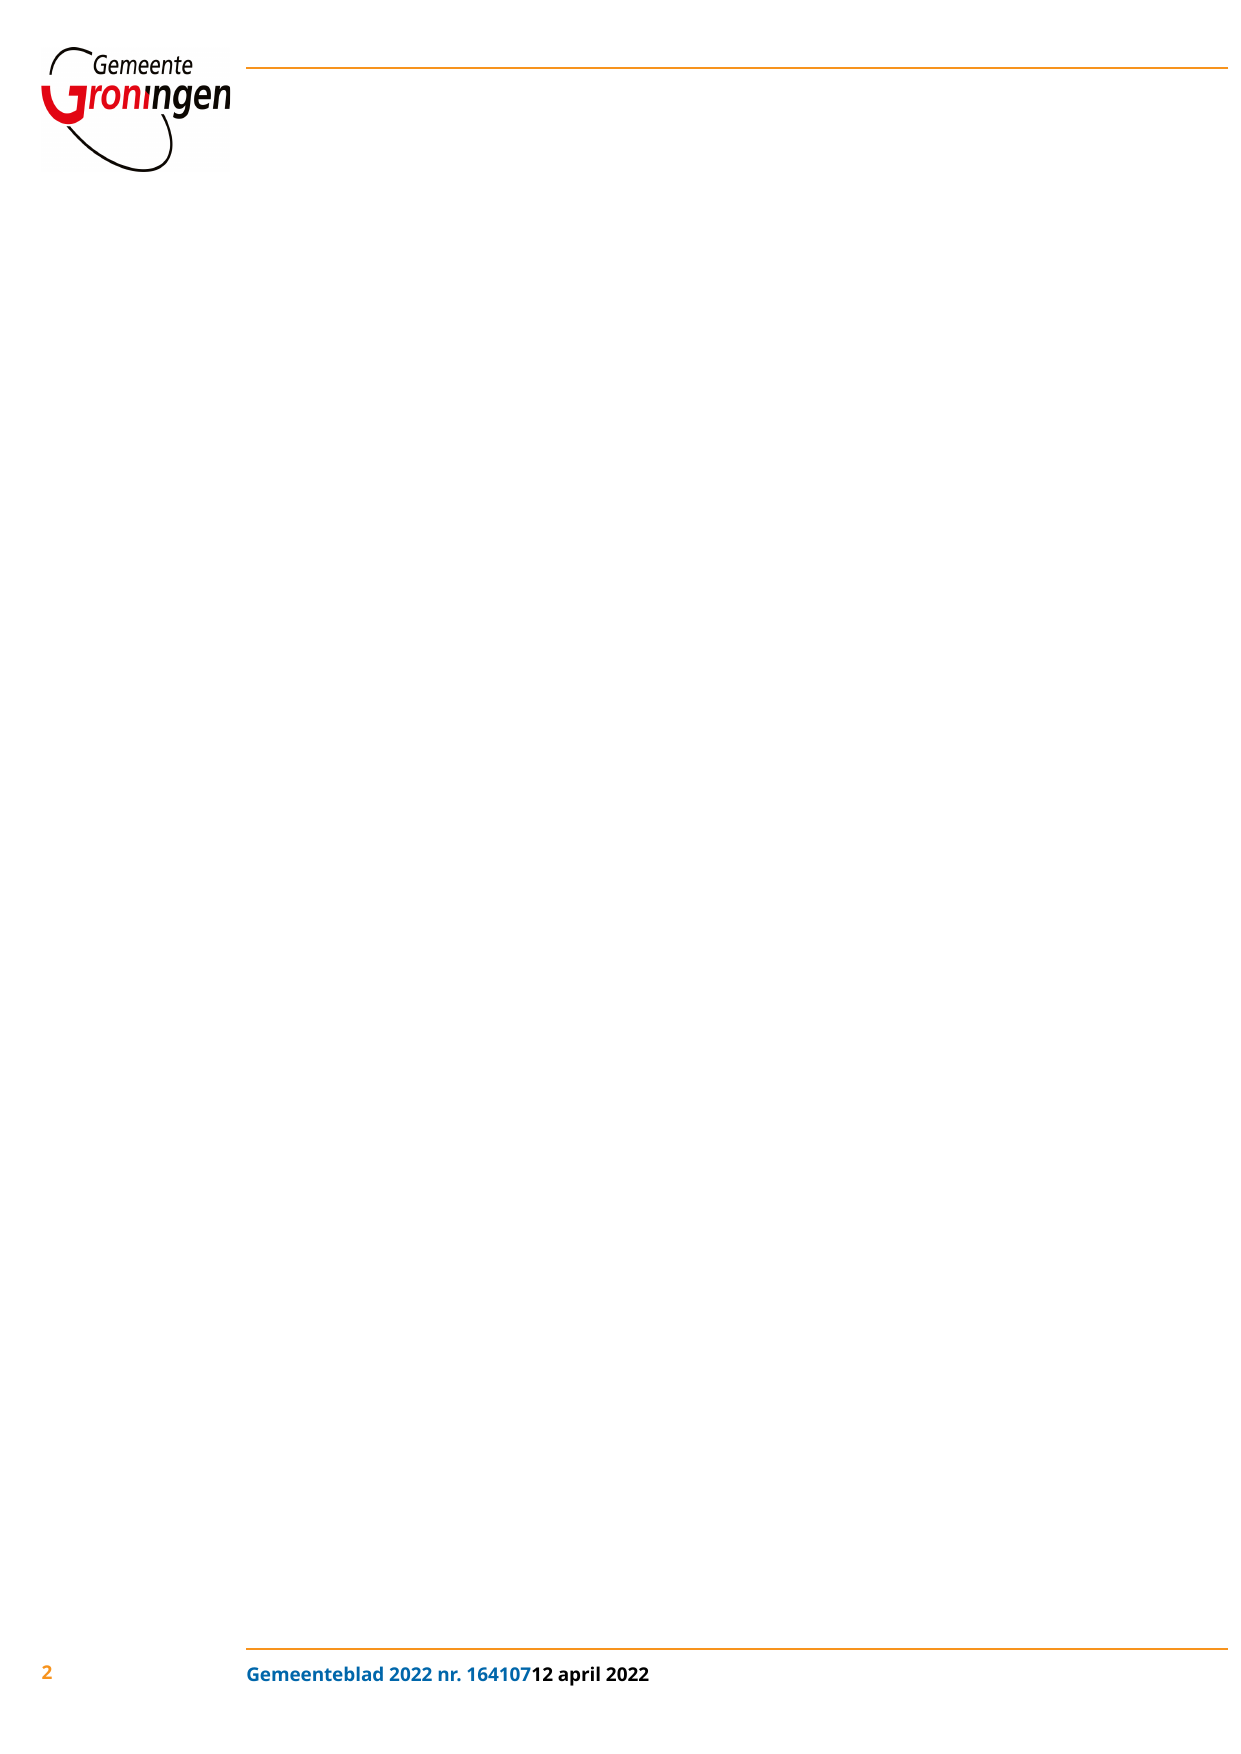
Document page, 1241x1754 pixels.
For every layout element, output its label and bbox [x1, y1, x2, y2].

picture [41, 47, 231, 172]
